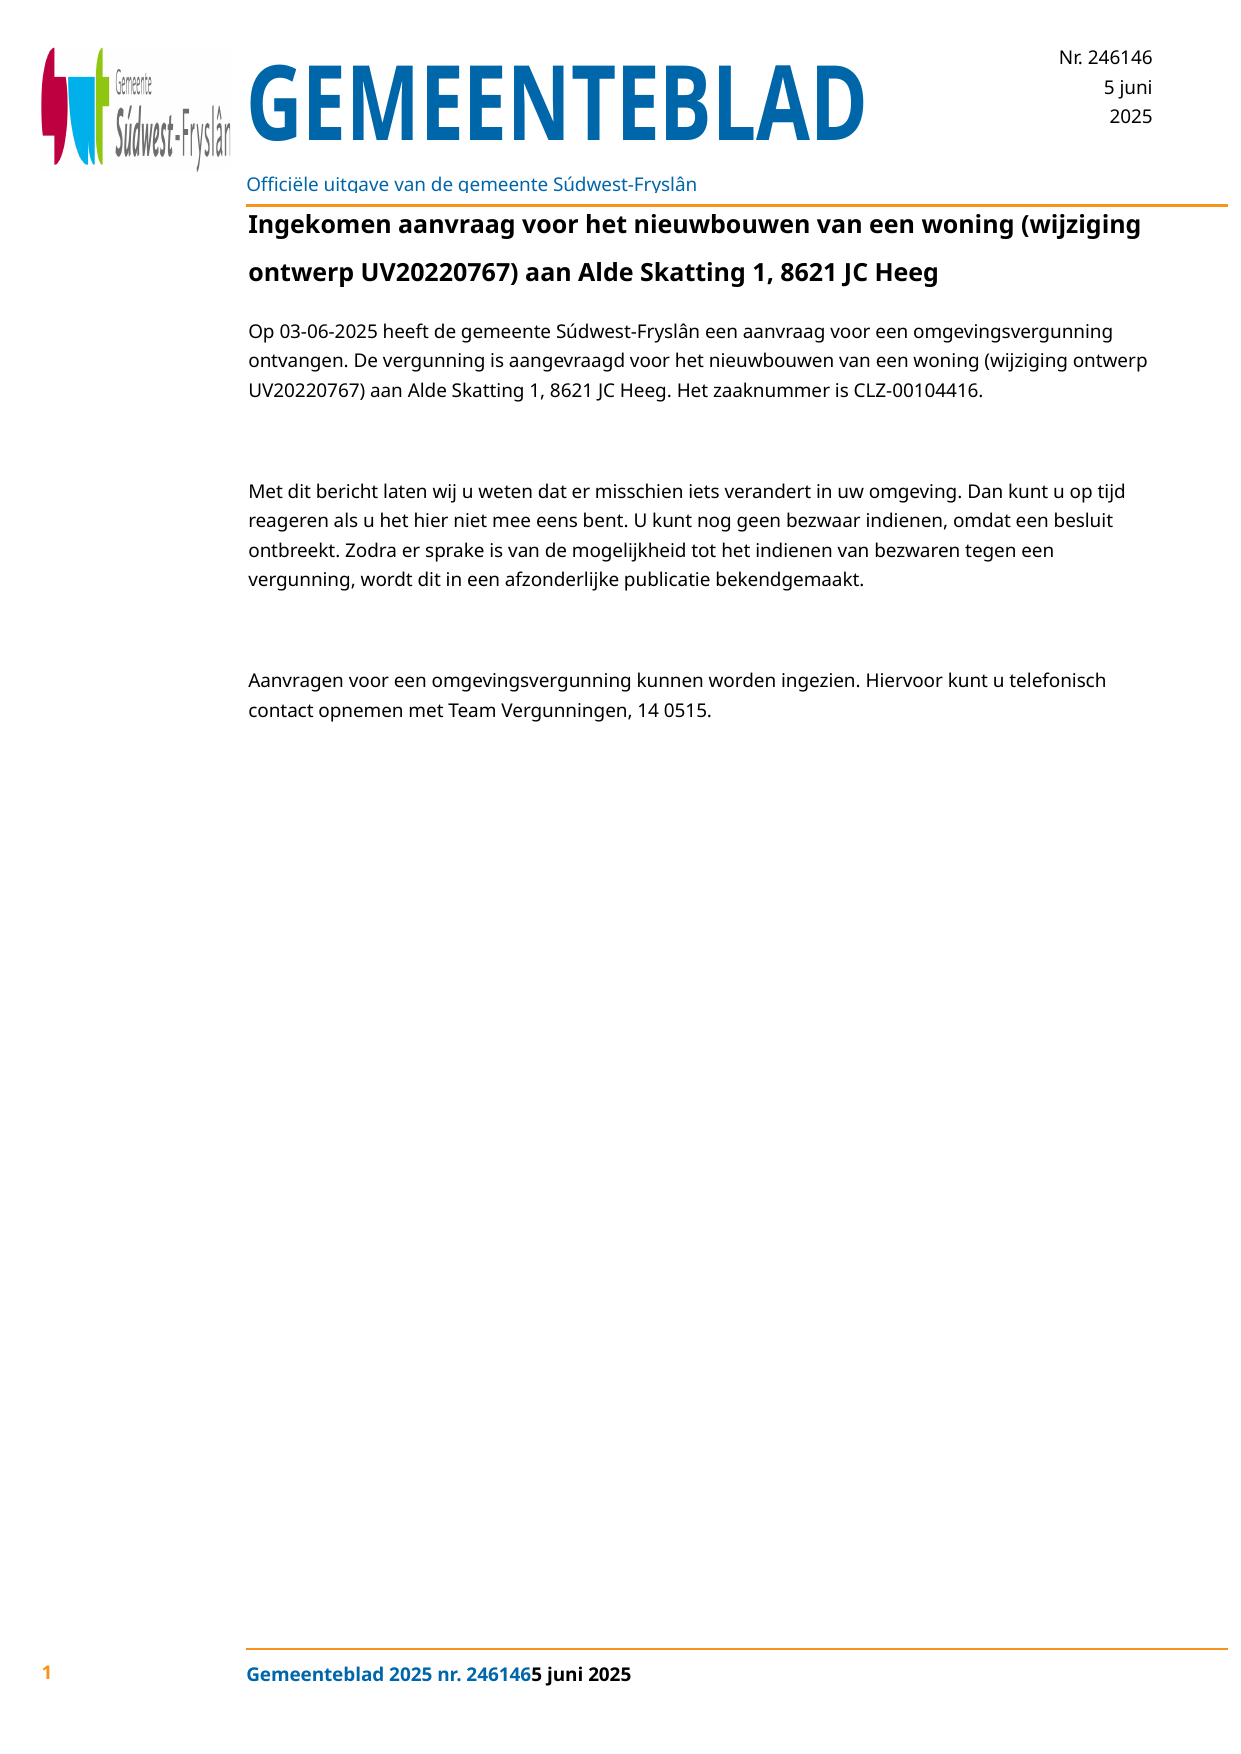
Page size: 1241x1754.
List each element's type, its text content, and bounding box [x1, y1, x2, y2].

text Aanvragen voor een omgevingsvergunning kunnen worden ingezien. Hiervoor kunt u telefonisch contact opnemen met Team Vergunningen, 14 0515. [248, 667, 1152, 723]
text Ingekomen aanvraag voor het nieuwbouwen van een woning (wijziging ontwerp UV20220767) aan Alde Skatting 1, 8621 JC Heeg [248, 207, 1152, 288]
picture [41, 47, 231, 172]
text Met dit bericht laten wij u weten dat er misschien iets verandert in uw omgeving. Dan kunt u op tijd reageren als u het hier niet mee eens bent. U kunt nog geen bezwaar indienen, omdat een besluit ontbreekt. Zodra er sprake is van de mogelijkheid tot het indienen van bezwaren tegen een vergunning, wordt dit in een afzonderlijke publicatie bekendgemaakt. [248, 478, 1152, 592]
text Op 03-06-2025 heeft de gemeente Súdwest-Fryslân een aanvraag voor een omgevingsvergunning ontvangen. De vergunning is aangevraagd voor het nieuwbouwen van een woning (wijziging ontwerp UV20220767) aan Alde Skatting 1, 8621 JC Heeg. Het zaaknummer is CLZ-00104416. [248, 318, 1152, 403]
